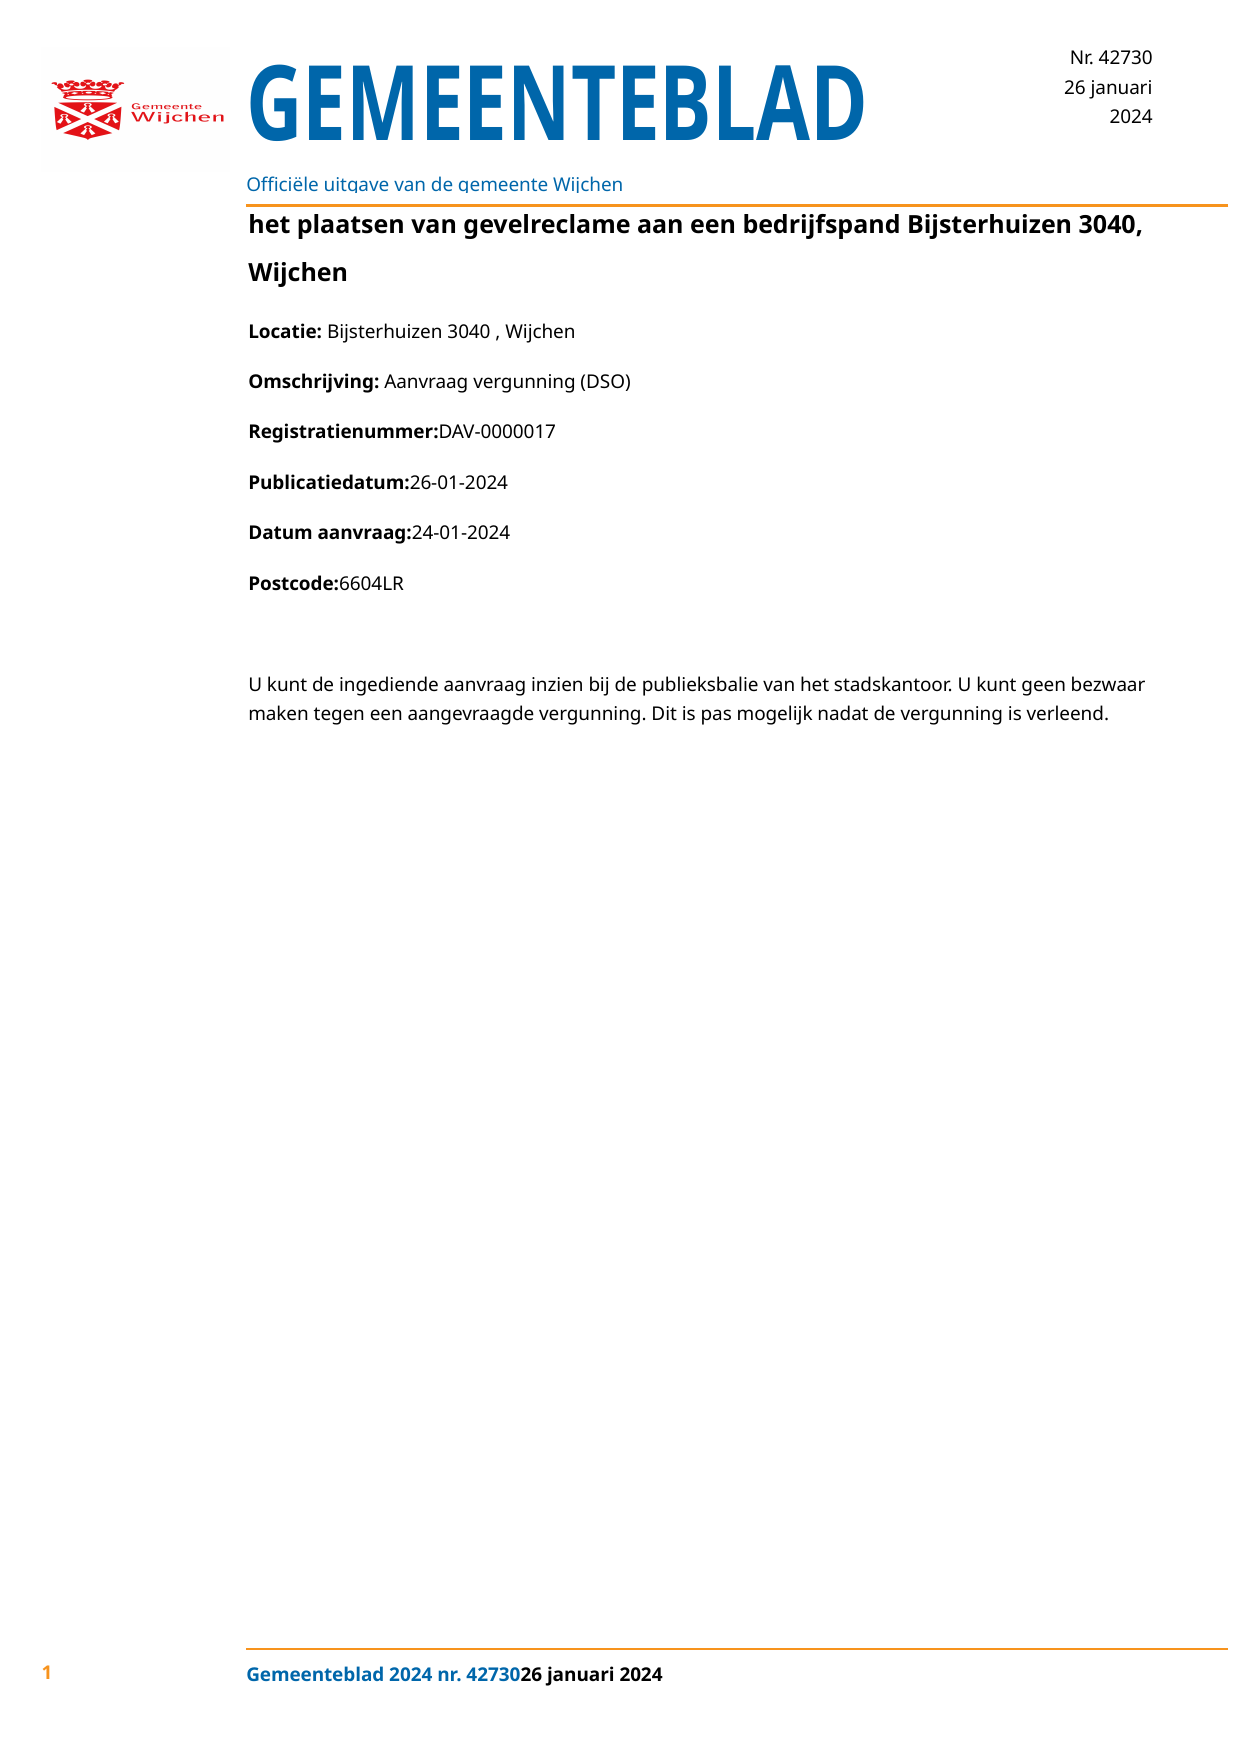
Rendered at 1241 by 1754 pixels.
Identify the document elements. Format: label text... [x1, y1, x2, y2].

text Publicatiedatum:26-01-2024 [248, 469, 1152, 495]
text Locatie: Bijsterhuizen 3040 , Wijchen [248, 318, 1152, 344]
text U kunt de ingediende aanvraag inzien bij de publieksbalie van het stadskantoor. U kunt geen bezwaar maken tegen een aangevraagde vergunning. Dit is pas mogelijk nadat de vergunning is verleend. [248, 671, 1152, 726]
text Datum aanvraag:24-01-2024 [248, 519, 1152, 545]
text Omschrijving: Aanvraag vergunning (DSO) [248, 368, 1152, 394]
text Postcode:6604LR [248, 570, 1152, 596]
text Registratienummer:DAV-0000017 [248, 419, 1152, 444]
picture [41, 47, 231, 172]
text het plaatsen van gevelreclame aan een bedrijfspand Bijsterhuizen 3040, Wijchen [248, 207, 1152, 288]
